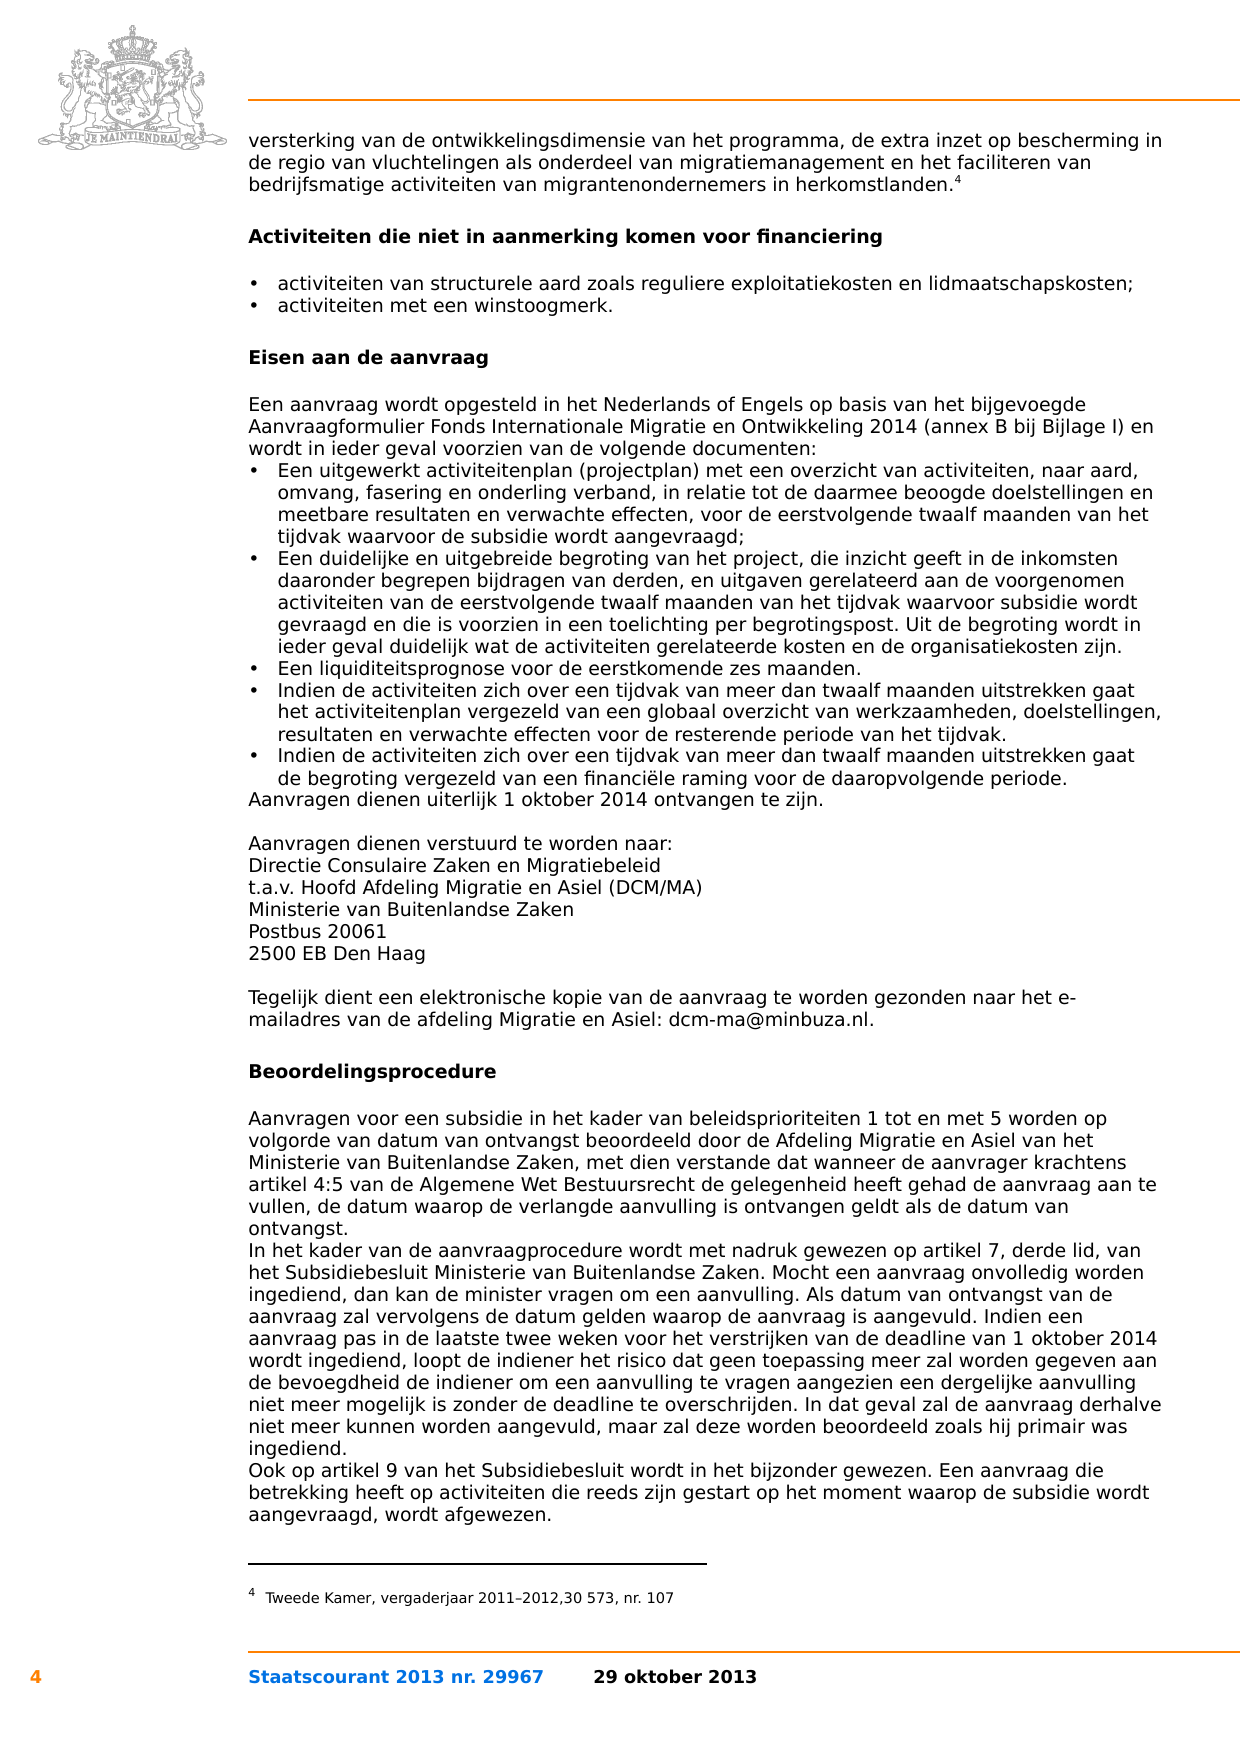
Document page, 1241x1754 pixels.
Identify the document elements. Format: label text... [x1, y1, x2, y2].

text Tegelijk dient een elektronische kopie van de aanvraag te worden gezonden naar het e-mailadres van de afdeling Migratie en Asiel: dcm-ma@minbuza.nl. [248, 987, 1163, 1031]
picture [38, 25, 227, 150]
text • Een liquiditeitsprognose voor de eerstkomende zes maanden. [248, 657, 1163, 679]
text Postbus 20061 [248, 921, 1163, 943]
text • Een duidelijke en uitgebreide begroting van het project, die inzicht geeft in de inkomsten daaronder begrepen bijdragen van derden, en uitgaven gerelateerd aan de voorgenomen activiteiten van de eerstvolgende twaalf maanden van het tijdvak waarvoor subsidie wordt gevraagd en die is voorzien in een toelichting per begrotingspost. Uit de begroting wordt in ieder geval duidelijk wat de activiteiten gerelateerde kosten en de organisatiekosten zijn. [248, 548, 1163, 657]
text versterking van de ontwikkelingsdimensie van het programma, de extra inzet op bescherming in de regio van vluchtelingen als onderdeel van migratiemanagement en het faciliteren van bedrijfsmatige activiteiten van migrantenondernemers in herkomstlanden. [248, 130, 1163, 196]
text 2500 EB Den Haag [248, 943, 1163, 965]
text In het kader van de aanvraagprocedure wordt met nadruk gewezen op artikel 7, derde lid, van het Subsidiebesluit Ministerie van Buitenlandse Zaken. Mocht een aanvraag onvolledig worden ingediend, dan kan de minister vragen om een aanvulling. Als datum van ontvangst van de aanvraag zal vervolgens de datum gelden waarop de aanvraag is aangevuld. Indien een aanvraag pas in de laatste twee weken voor het verstrijken van de deadline van 1 oktober 2014 wordt ingediend, loopt de indiener het risico dat geen toepassing meer zal worden gegeven aan de bevoegdheid de indiener om een aanvulling te vragen aangezien een dergelijke aanvulling niet meer mogelijk is zonder de deadline te overschrijden. In dat geval zal de aanvraag derhalve niet meer kunnen worden aangevuld, maar zal deze worden beoordeeld zoals hij primair was ingediend. [248, 1240, 1163, 1459]
text t.a.v. Hoofd Afdeling Migratie en Asiel (DCM/MA) [248, 877, 1163, 899]
text Tweede Kamer, vergaderjaar 2011–2012,30 573, nr. 107 [248, 1586, 1163, 1608]
text Aanvragen voor een subsidie in het kader van beleidsprioriteiten 1 tot en met 5 worden op volgorde van datum van ontvangst beoordeeld door de Afdeling Migratie en Asiel van het Ministerie van Buitenlandse Zaken, met dien verstande dat wanneer de aanvrager krachtens artikel 4:5 van de Algemene Wet Bestuursrecht de gelegenheid heeft gehad de aanvraag aan te vullen, de datum waarop de verlangde aanvulling is ontvangen geldt als de datum van ontvangst. [248, 1108, 1163, 1240]
text Ministerie van Buitenlandse Zaken [248, 899, 1163, 921]
subtitle Beoordelingsprocedure [248, 1061, 1163, 1083]
text • activiteiten met een winstoogmerk. [248, 295, 1163, 317]
subtitle Eisen aan de aanvraag [248, 347, 1163, 369]
text • Een uitgewerkt activiteitenplan (projectplan) met een overzicht van activiteiten, naar aard, omvang, fasering en onderling verband, in relatie tot de daarmee beoogde doelstellingen en meetbare resultaten en verwachte effecten, voor de eerstvolgende twaalf maanden van het tijdvak waarvoor de subsidie wordt aangevraagd; [248, 460, 1163, 548]
text Een aanvraag wordt opgesteld in het Nederlands of Engels op basis van het bijgevoegde Aanvraagformulier Fonds Internationale Migratie en Ontwikkeling 2014 (annex B bij Bijlage I) en wordt in ieder geval voorzien van de volgende documenten: [248, 394, 1163, 460]
text • activiteiten van structurele aard zoals reguliere exploitatiekosten en lidmaatschapskosten; [248, 273, 1163, 295]
text • Indien de activiteiten zich over een tijdvak van meer dan twaalf maanden uitstrekken gaat het activiteitenplan vergezeld van een globaal overzicht van werkzaamheden, doelstellingen, resultaten en verwachte effecten voor de resterende periode van het tijdvak. [248, 679, 1163, 745]
text Aanvragen dienen verstuurd te worden naar: [248, 833, 1163, 855]
text Aanvragen dienen uiterlijk 1 oktober 2014 ontvangen te zijn. [248, 789, 1163, 811]
text • Indien de activiteiten zich over een tijdvak van meer dan twaalf maanden uitstrekken gaat de begroting vergezeld van een financiële raming voor de daaropvolgende periode. [248, 745, 1163, 789]
subtitle Activiteiten die niet in aanmerking komen voor financiering [248, 226, 1163, 248]
text Directie Consulaire Zaken en Migratiebeleid [248, 855, 1163, 877]
text Ook op artikel 9 van het Subsidiebesluit wordt in het bijzonder gewezen. Een aanvraag die betrekking heeft op activiteiten die reeds zijn gestart op het moment waarop de subsidie wordt aangevraagd, wordt afgewezen. [248, 1459, 1163, 1526]
